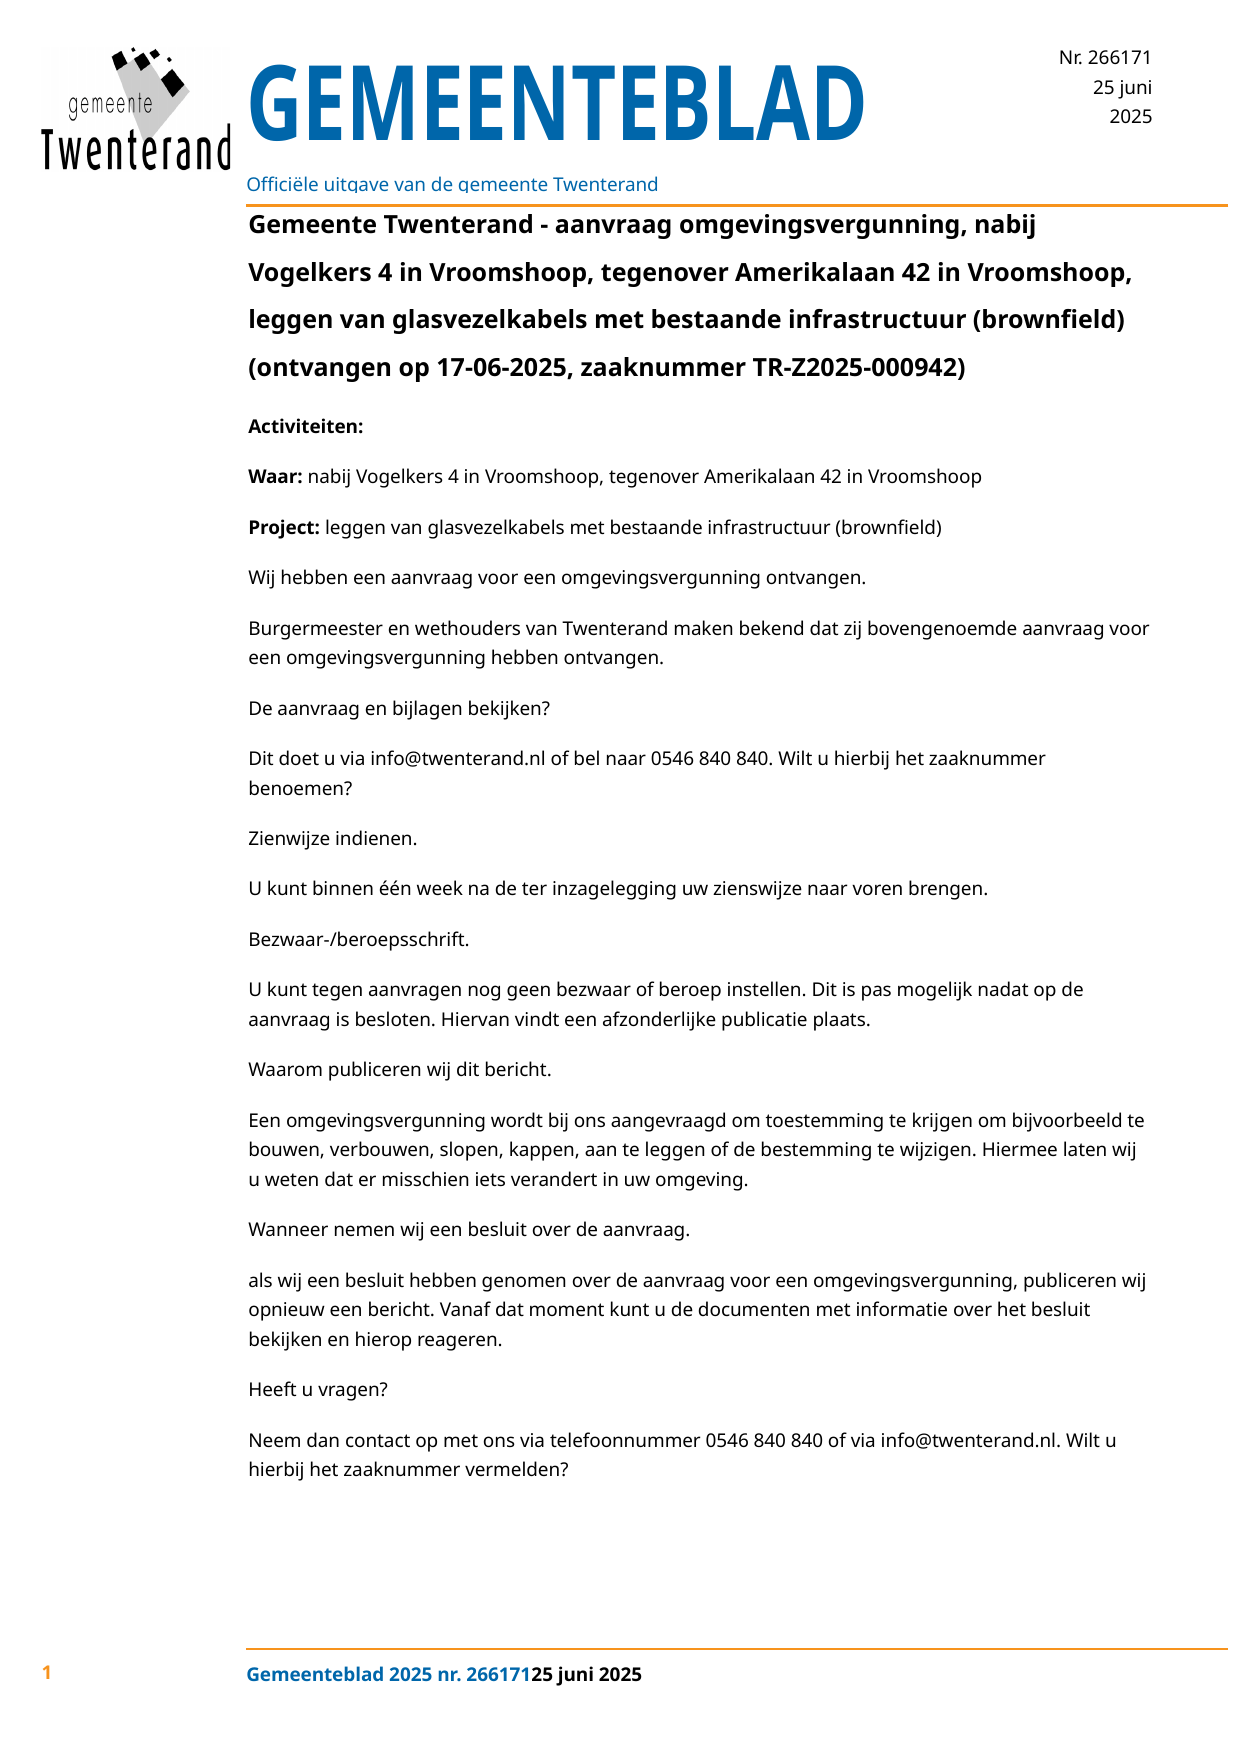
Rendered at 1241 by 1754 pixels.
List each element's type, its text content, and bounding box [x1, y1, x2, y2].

text Waar: nabij Vogelkers 4 in Vroomshoop, tegenover Amerikalaan 42 in Vroomshoop [248, 463, 1152, 489]
text Burgermeester en wethouders van Twenterand maken bekend dat zij bovengenoemde aanvraag voor een omgevingsvergunning hebben ontvangen. [248, 615, 1152, 670]
text Activiteiten: [248, 413, 1152, 439]
text Neem dan contact op met ons via telefoonnummer 0546 840 840 of via info@twenterand.nl. Wilt u hierbij het zaaknummer vermelden? [248, 1427, 1152, 1482]
text U kunt binnen één week na de ter inzagelegging uw zienswijze naar voren brengen. [248, 876, 1152, 901]
text Waarom publiceren wij dit bericht. [248, 1056, 1152, 1082]
text Wanneer nemen wij een besluit over de aanvraag. [248, 1216, 1152, 1242]
text Dit doet u via info@twenterand.nl of bel naar 0546 840 840. Wilt u hierbij het zaaknummer benoemen? [248, 745, 1152, 801]
text Gemeente Twenterand - aanvraag omgevingsvergunning, nabij Vogelkers 4 in Vroomshoop, tegenover Amerikalaan 42 in Vroomshoop, leggen van glasvezelkabels met bestaande infrastructuur (brownfield) (ontvangen op 17-06-2025, zaaknummer TR-Z2025-000942) [248, 207, 1152, 384]
text Heeft u vragen? [248, 1376, 1152, 1402]
text Project: leggen van glasvezelkabels met bestaande infrastructuur (brownfield) [248, 514, 1152, 540]
text Een omgevingsvergunning wordt bij ons aangevraagd om toestemming te krijgen om bijvoorbeeld te bouwen, verbouwen, slopen, kappen, aan te leggen of de bestemming te wijzigen. Hiermee laten wij u weten dat er misschien iets verandert in uw omgeving. [248, 1107, 1152, 1192]
text Zienwijze indienen. [248, 825, 1152, 851]
text Wij hebben een aanvraag voor een omgevingsvergunning ontvangen. [248, 564, 1152, 590]
text als wij een besluit hebben genomen over de aanvraag voor een omgevingsvergunning, publiceren wij opnieuw een bericht. Vanaf dat moment kunt u de documenten met informatie over het besluit bekijken en hierop reageren. [248, 1267, 1152, 1352]
text De aanvraag en bijlagen bekijken? [248, 695, 1152, 721]
picture [41, 47, 231, 172]
text Bezwaar-/beroepsschrift. [248, 926, 1152, 952]
text U kunt tegen aanvragen nog geen bezwaar of beroep instellen. Dit is pas mogelijk nadat op de aanvraag is besloten. Hiervan vindt een afzonderlijke publicatie plaats. [248, 976, 1152, 1032]
